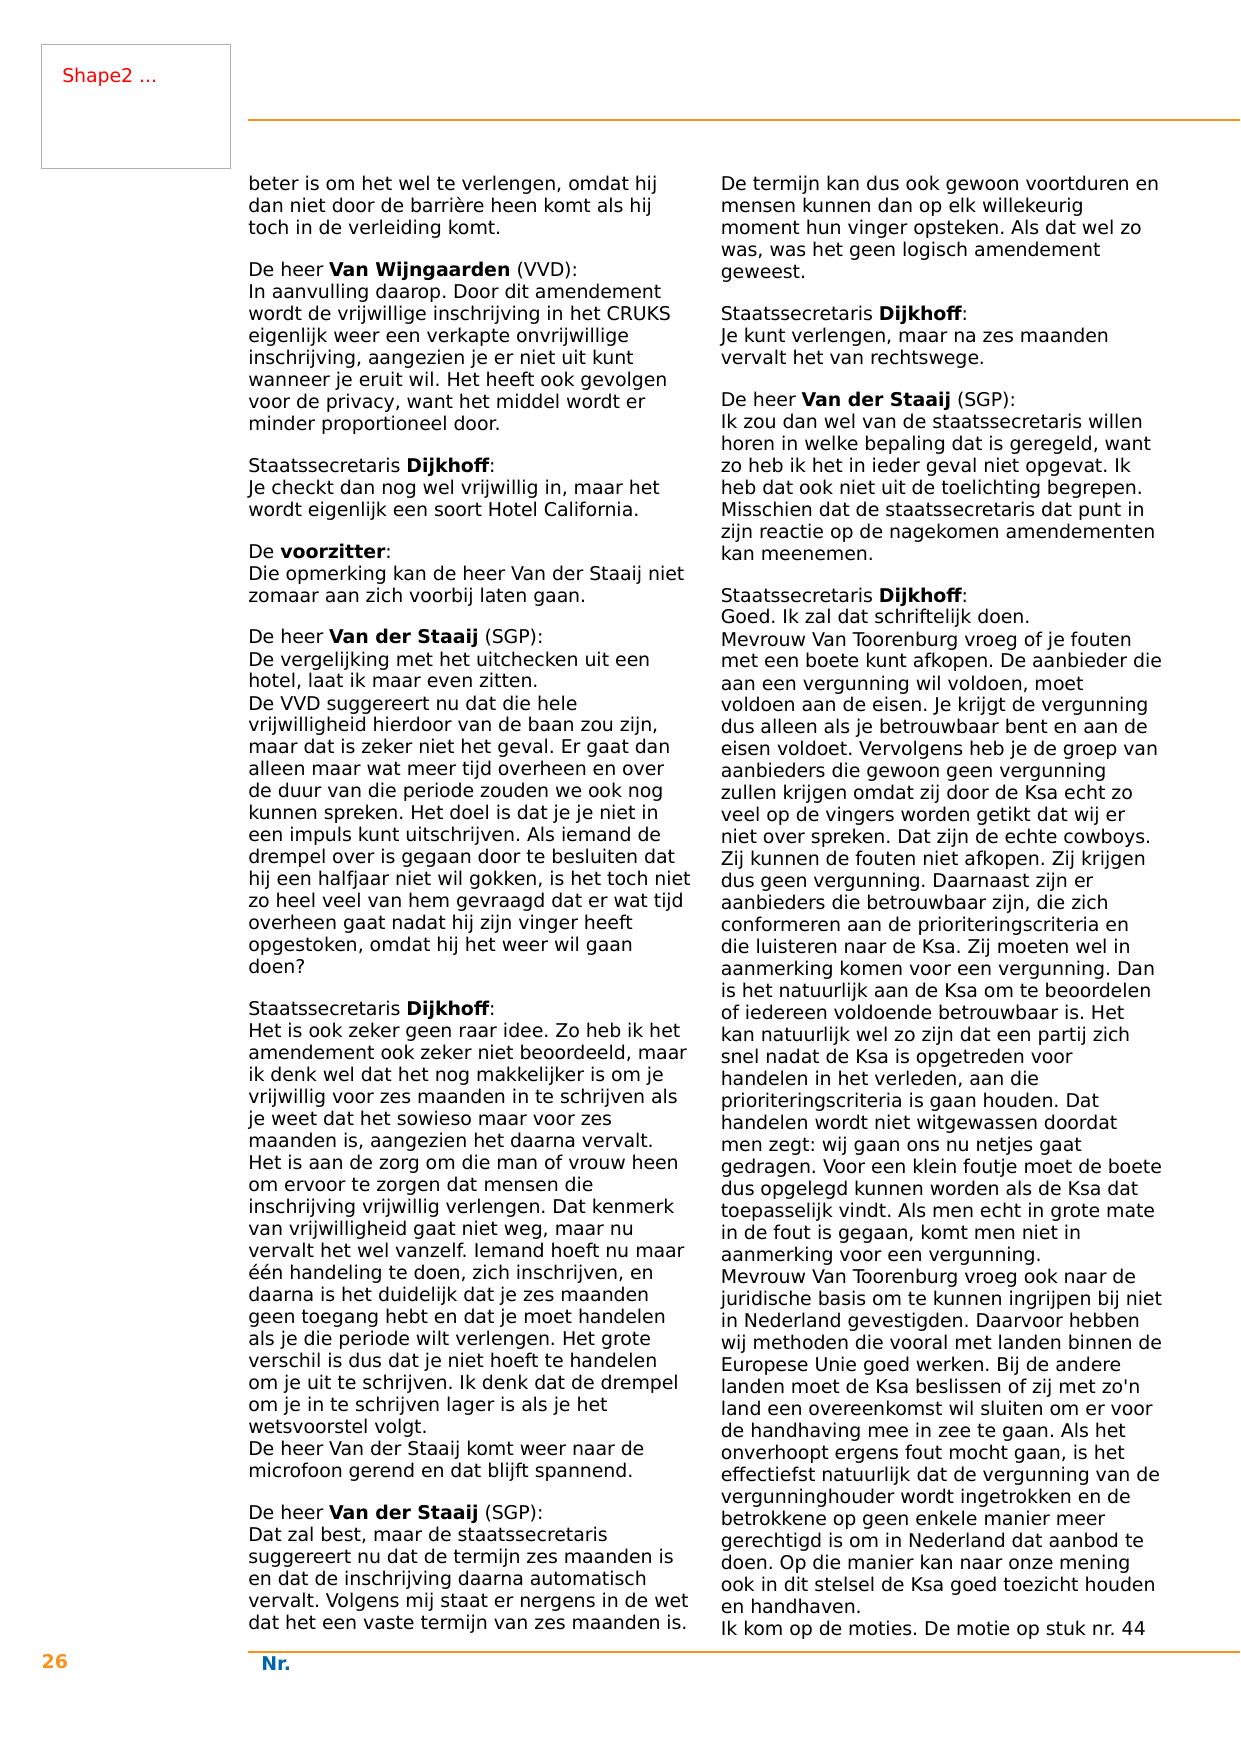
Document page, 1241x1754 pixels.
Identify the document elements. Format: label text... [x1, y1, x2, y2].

text De VVD suggereert nu dat die hele vrijwilligheid hierdoor van de baan zou zijn, maar dat is zeker niet het geval. Er gaat dan alleen maar wat meer tijd overheen en over de duur van die periode zouden we ook nog kunnen spreken. Het doel is dat je je niet in een impuls kunt uitschrijven. Als iemand de drempel over is gegaan door te besluiten dat hij een halfjaar niet wil gokken, is het toch niet zo heel veel van hem gevraagd dat er wat tijd overheen gaat nadat hij zijn vinger heeft opgestoken, omdat hij het weer wil gaan doen? [248, 692, 691, 978]
text De heer Van der Staaij (SGP): [721, 389, 1163, 411]
text Je kunt verlengen, maar na zes maanden vervalt het van rechtswege. [721, 325, 1163, 369]
text Goed. Ik zal dat schriftelijk doen. [721, 606, 1163, 628]
text De heer Van der Staaij (SGP): [248, 626, 691, 648]
text Dat zal best, maar de staatssecretaris suggereert nu dat de termijn zes maanden is en dat de inschrijving daarna automatisch vervalt. Volgens mij staat er nergens in de wet dat het een vaste termijn van zes maanden is. [248, 1524, 691, 1633]
text Mevrouw Van Toorenburg vroeg ook naar de juridische basis om te kunnen ingrijpen bij niet in Nederland gevestigden. Daarvoor hebben wij methoden die vooral met landen binnen de Europese Unie goed werken. Bij de andere landen moet de Ksa beslissen of zij met zo'n land een overeenkomst wil sluiten om er voor de handhaving mee in zee te gaan. Als het onverhoopt ergens fout mocht gaan, is het effectiefst natuurlijk dat de vergunning van de vergunninghouder wordt ingetrokken en de betrokkene op geen enkele manier meer gerechtigd is om in Nederland dat aanbod te doen. Op die manier kan naar onze mening ook in dit stelsel de Ksa goed toezicht houden en handhaven. [721, 1266, 1163, 1617]
text Ik kom op de moties. De motie op stuk nr. 44 [721, 1617, 1163, 1639]
text Mevrouw Van Toorenburg vroeg of je fouten met een boete kunt afkopen. De aanbieder die aan een vergunning wil voldoen, moet voldoen aan de eisen. Je krijgt de vergunning dus alleen als je betrouwbaar bent en aan de eisen voldoet. Vervolgens heb je de groep van aanbieders die gewoon geen vergunning zullen krijgen omdat zij door de Ksa echt zo veel op de vingers worden getikt dat wij er niet over spreken. Dat zijn de echte cowboys. Zij kunnen de fouten niet afkopen. Zij krijgen dus geen vergunning. Daarnaast zijn er aanbieders die betrouwbaar zijn, die zich conformeren aan de prioriteringscriteria en die luisteren naar de Ksa. Zij moeten wel in aanmerking komen voor een vergunning. Dan is het natuurlijk aan de Ksa om te beoordelen of iedereen voldoende betrouwbaar is. Het kan natuurlijk wel zo zijn dat een partij zich snel nadat de Ksa is opgetreden voor handelen in het verleden, aan die prioriteringscriteria is gaan houden. Dat handelen wordt niet witgewassen doordat men zegt: wij gaan ons nu netjes gaat gedragen. Voor een klein foutje moet de boete dus opgelegd kunnen worden als de Ksa dat toepasselijk vindt. Als men echt in grote mate in de fout is gegaan, komt men niet in aanmerking voor een vergunning. [721, 628, 1163, 1266]
text De voorzitter: [248, 541, 691, 562]
text De heer Van der Staaij (SGP): [248, 1502, 691, 1524]
text De heer Van der Staaij komt weer naar de microfoon gerend en dat blijft spannend. [248, 1438, 691, 1482]
text Staatssecretaris Dijkhoff: [721, 584, 1163, 606]
text beter is om het wel te verlengen, omdat hij dan niet door de barrière heen komt als hij toch in de verleiding komt. [248, 173, 691, 239]
text Je checkt dan nog wel vrijwillig in, maar het wordt eigenlijk een soort Hotel California. [248, 477, 691, 521]
text Staatssecretaris Dijkhoff: [248, 998, 691, 1020]
text Staatssecretaris Dijkhoff: [721, 303, 1163, 325]
text In aanvulling daarop. Door dit amendement wordt de vrijwillige inschrijving in het CRUKS eigenlijk weer een verkapte onvrijwillige inschrijving, aangezien je er niet uit kunt wanneer je eruit wil. Het heeft ook gevolgen voor de privacy, want het middel wordt er minder proportioneel door. [248, 281, 691, 434]
text De heer Van Wijngaarden (VVD): [248, 259, 691, 281]
text De vergelijking met het uitchecken uit een hotel, laat ik maar even zitten. [248, 648, 691, 692]
text Het is ook zeker geen raar idee. Zo heb ik het amendement ook zeker niet beoordeeld, maar ik denk wel dat het nog makkelijker is om je vrijwillig voor zes maanden in te schrijven als je weet dat het sowieso maar voor zes maanden is, aangezien het daarna vervalt. Het is aan de zorg om die man of vrouw heen om ervoor te zorgen dat mensen die inschrijving vrijwillig verlengen. Dat kenmerk van vrijwilligheid gaat niet weg, maar nu vervalt het wel vanzelf. Iemand hoeft nu maar één handeling te doen, zich inschrijven, en daarna is het duidelijk dat je zes maanden geen toegang hebt en dat je moet handelen als je die periode wilt verlengen. Het grote verschil is dus dat je niet hoeft te handelen om je uit te schrijven. Ik denk dat de drempel om je in te schrijven lager is als je het wetsvoorstel volgt. [248, 1020, 691, 1438]
text Staatssecretaris Dijkhoff: [248, 454, 691, 477]
text Ik zou dan wel van de staatssecretaris willen horen in welke bepaling dat is geregeld, want zo heb ik het in ieder geval niet opgevat. Ik heb dat ook niet uit de toelichting begrepen. Misschien dat de staatssecretaris dat punt in zijn reactie op de nagekomen amendementen kan meenemen. [721, 411, 1163, 564]
text De termijn kan dus ook gewoon voortduren en mensen kunnen dan op elk willekeurig moment hun vinger opsteken. Als dat wel zo was, was het geen logisch amendement geweest. [721, 173, 1163, 283]
text Die opmerking kan de heer Van der Staaij niet zomaar aan zich voorbij laten gaan. [248, 562, 691, 606]
